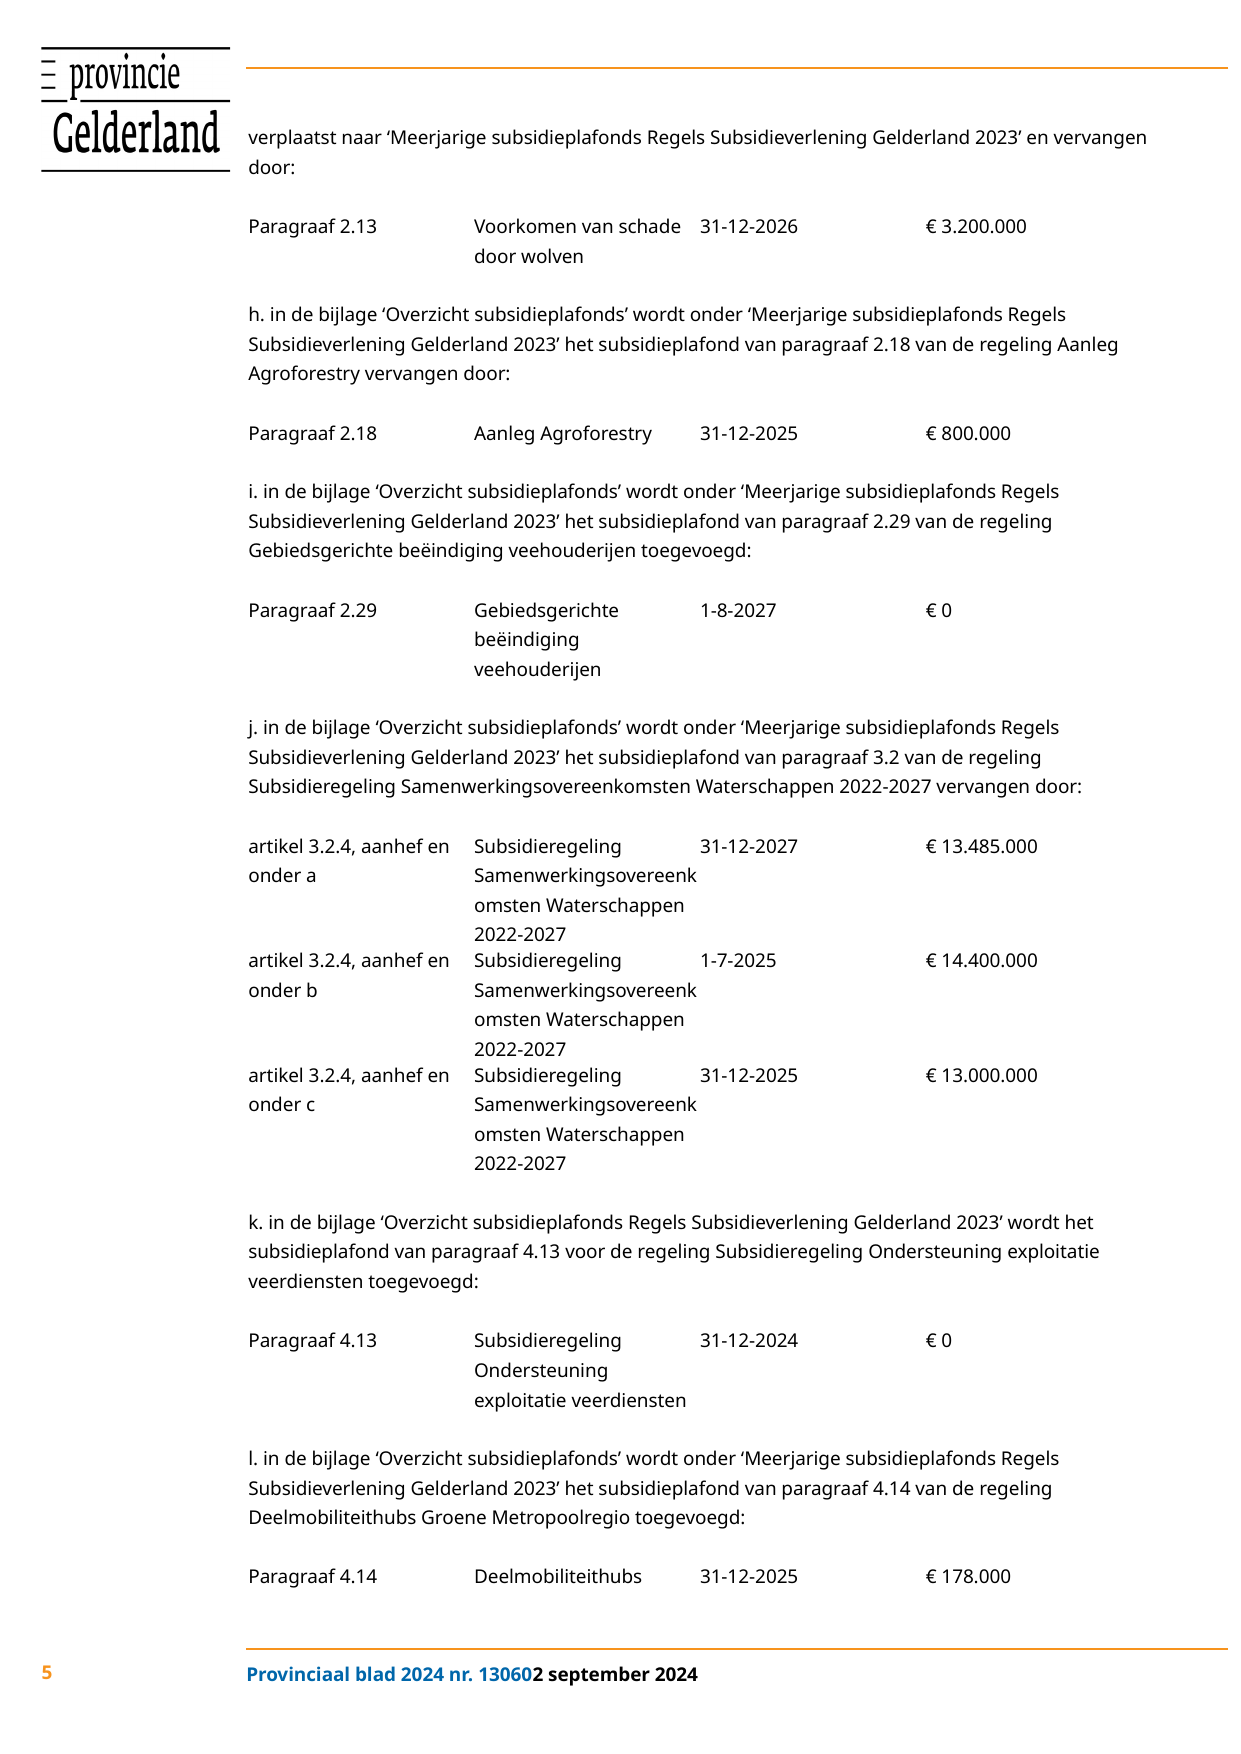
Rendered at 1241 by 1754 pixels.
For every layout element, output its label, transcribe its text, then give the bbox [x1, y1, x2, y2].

table_header 31-12-2026 [700, 213, 926, 268]
table_cell Subsidieregeling Samenwerkingsovereenkomsten Waterschappen 2022-2027 [474, 1062, 700, 1176]
table_header Gebiedsgerichte beëindiging veehouderijen [474, 597, 700, 682]
table_header € 800.000 [926, 420, 1152, 446]
table_header Paragraaf 4.14 [248, 1564, 474, 1589]
table_cell artikel 3.2.4, aanhef en onder c [248, 1062, 474, 1176]
table_header Subsidieregeling Ondersteuning exploitatie veerdiensten [474, 1328, 700, 1412]
text i. in de bijlage ‘Overzicht subsidieplafonds’ wordt onder ‘Meerjarige subsidieplafonds Regels Subsidieverlening Gelderland 2023’ het subsidieplafond van paragraaf 2.29 van de regeling Gebiedsgerichte beëindiging veehouderijen toegevoegd: [248, 478, 1152, 563]
table_cell 31-12-2025 [700, 1062, 926, 1176]
table_header 31-12-2027 [700, 833, 926, 947]
table_header € 3.200.000 [926, 213, 1152, 268]
table_header Paragraaf 2.18 [248, 420, 474, 446]
table_cell Subsidieregeling Samenwerkingsovereenkomsten Waterschappen 2022-2027 [474, 948, 700, 1062]
table_header € 0 [926, 1328, 1152, 1412]
table_header Aanleg Agroforestry [474, 420, 700, 446]
table_header artikel 3.2.4, aanhef en onder a [248, 833, 474, 947]
text h. in de bijlage ‘Overzicht subsidieplafonds’ wordt onder ‘Meerjarige subsidieplafonds Regels Subsidieverlening Gelderland 2023’ het subsidieplafond van paragraaf 2.18 van de regeling Aanleg Agroforestry vervangen door: [248, 301, 1152, 386]
table_cell artikel 3.2.4, aanhef en onder b [248, 948, 474, 1062]
picture [41, 47, 231, 172]
table_header € 13.485.000 [926, 833, 1152, 947]
table_header 31-12-2024 [700, 1328, 926, 1412]
table_header 1-8-2027 [700, 597, 926, 682]
table_cell € 14.400.000 [926, 948, 1152, 1062]
table_header Paragraaf 4.13 [248, 1328, 474, 1412]
table_header Subsidieregeling Samenwerkingsovereenkomsten Waterschappen 2022-2027 [474, 833, 700, 947]
table_cell € 13.000.000 [926, 1062, 1152, 1176]
table_header € 178.000 [926, 1564, 1152, 1589]
text j. in de bijlage ‘Overzicht subsidieplafonds’ wordt onder ‘Meerjarige subsidieplafonds Regels Subsidieverlening Gelderland 2023’ het subsidieplafond van paragraaf 3.2 van de regeling Subsidieregeling Samenwerkingsovereenkomsten Waterschappen 2022-2027 vervangen door: [248, 714, 1152, 799]
table_cell 1-7-2025 [700, 948, 926, 1062]
table_header Deelmobiliteithubs [474, 1564, 700, 1589]
table_header 31-12-2025 [700, 1564, 926, 1589]
table_header 31-12-2025 [700, 420, 926, 446]
table_header Paragraaf 2.29 [248, 597, 474, 682]
text k. in de bijlage ‘Overzicht subsidieplafonds Regels Subsidieverlening Gelderland 2023’ wordt het subsidieplafond van paragraaf 4.13 voor de regeling Subsidieregeling Ondersteuning exploitatie veerdiensten toegevoegd: [248, 1209, 1152, 1294]
table_header Voorkomen van schade door wolven [474, 213, 700, 268]
table_header € 0 [926, 597, 1152, 682]
text l. in de bijlage ‘Overzicht subsidieplafonds’ wordt onder ‘Meerjarige subsidieplafonds Regels Subsidieverlening Gelderland 2023’ het subsidieplafond van paragraaf 4.14 van de regeling Deelmobiliteithubs Groene Metropoolregio toegevoegd: [248, 1445, 1152, 1530]
text verplaatst naar ‘Meerjarige subsidieplafonds Regels Subsidieverlening Gelderland 2023’ en vervangen door: [248, 124, 1152, 180]
table_header Paragraaf 2.13 [248, 213, 474, 268]
